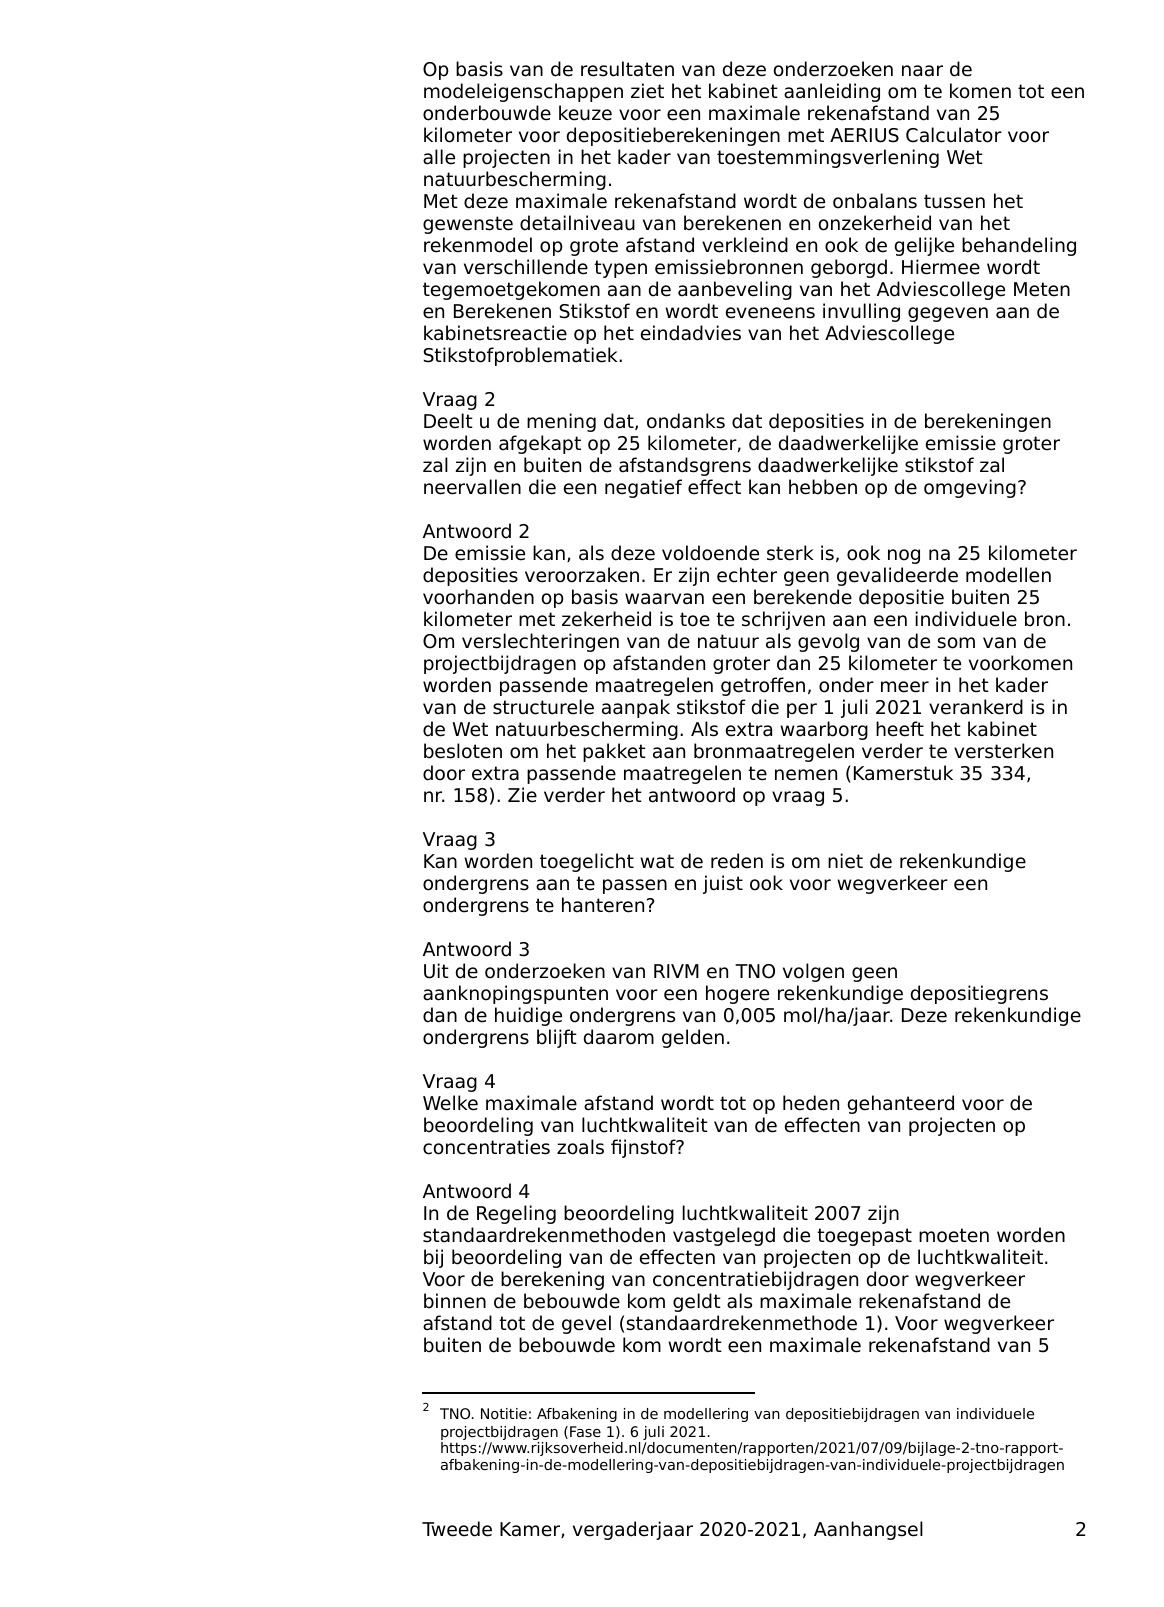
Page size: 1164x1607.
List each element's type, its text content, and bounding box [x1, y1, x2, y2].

text Met deze maximale rekenafstand wordt de onbalans tussen het gewenste detailniveau van berekenen en onzekerheid van het rekenmodel op grote afstand verkleind en ook de gelijke behandeling van verschillende typen emissiebronnen geborgd. Hiermee wordt tegemoetgekomen aan de aanbeveling van het Adviescollege Meten en Berekenen Stikstof en wordt eveneens invulling gegeven aan de kabinetsreactie op het eindadvies van het Adviescollege Stikstofproblematiek. [422, 191, 1087, 367]
text Welke maximale afstand wordt tot op heden gehanteerd voor de beoordeling van luchtkwaliteit van de effecten van projecten op concentraties zoals fijnstof? [422, 1093, 1087, 1159]
text Antwoord 2 [422, 521, 1087, 543]
text Antwoord 3 [422, 939, 1087, 961]
text In de Regeling beoordeling luchtkwaliteit 2007 zijn standaardrekenmethoden vastgelegd die toegepast moeten worden bij beoordeling van de effecten van projecten op de luchtkwaliteit. Voor de berekening van concentratiebijdragen door wegverkeer binnen de bebouwde kom geldt als maximale rekenafstand de afstand tot de gevel (standaardrekenmethode 1). Voor wegverkeer buiten de bebouwde kom wordt een maximale rekenafstand van 5 [422, 1203, 1087, 1357]
text De emissie kan, als deze voldoende sterk is, ook nog na 25 kilometer deposities veroorzaken. Er zijn echter geen gevalideerde modellen voorhanden op basis waarvan een berekende depositie buiten 25 kilometer met zekerheid is toe te schrijven aan een individuele bron. Om verslechteringen van de natuur als gevolg van de som van de projectbijdragen op afstanden groter dan 25 kilometer te voorkomen worden passende maatregelen getroffen, onder meer in het kader van de structurele aanpak stikstof die per 1 juli 2021 verankerd is in de Wet natuurbescherming. Als extra waarborg heeft het kabinet besloten om het pakket aan bronmaatregelen verder te versterken door extra passende maatregelen te nemen (Kamerstuk 35 334, nr. 158). Zie verder het antwoord op vraag 5. [422, 543, 1087, 807]
text Antwoord 4 [422, 1181, 1087, 1203]
text Vraag 4 [422, 1071, 1087, 1093]
text Op basis van de resultaten van deze onderzoeken naar de modeleigenschappen ziet het kabinet aanleiding om te komen tot een onderbouwde keuze voor een maximale rekenafstand van 25 kilometer voor depositieberekeningen met AERIUS Calculator voor alle projecten in het kader van toestemmingsverlening Wet natuurbescherming. [422, 59, 1087, 191]
text Deelt u de mening dat, ondanks dat deposities in de berekeningen worden afgekapt op 25 kilometer, de daadwerkelijke emissie groter zal zijn en buiten de afstandsgrens daadwerkelijke stikstof zal neervallen die een negatief effect kan hebben op de omgeving? [422, 411, 1087, 499]
text Vraag 2 [422, 389, 1087, 411]
text Uit de onderzoeken van RIVM en TNO volgen geen aanknopingspunten voor een hogere rekenkundige depositiegrens dan de huidige ondergrens van 0,005 mol/ha/jaar. Deze rekenkundige ondergrens blijft daarom gelden. [422, 961, 1087, 1049]
text Vraag 3 [422, 829, 1087, 851]
text Kan worden toegelicht wat de reden is om niet de rekenkundige ondergrens aan te passen en juist ook voor wegverkeer een ondergrens te hanteren? [422, 851, 1087, 917]
text TNO. Notitie: Afbakening in de modellering van depositiebijdragen van individuele projectbijdragen (Fase 1). 6 juli 2021. https://www.rijksoverheid.nl/documenten/rapporten/2021/07/09/bijlage-2-tno-rapport-afbakening-in-de-modellering-van-depositiebijdragen-van-individuele-projectbijdragen [422, 1402, 1087, 1474]
